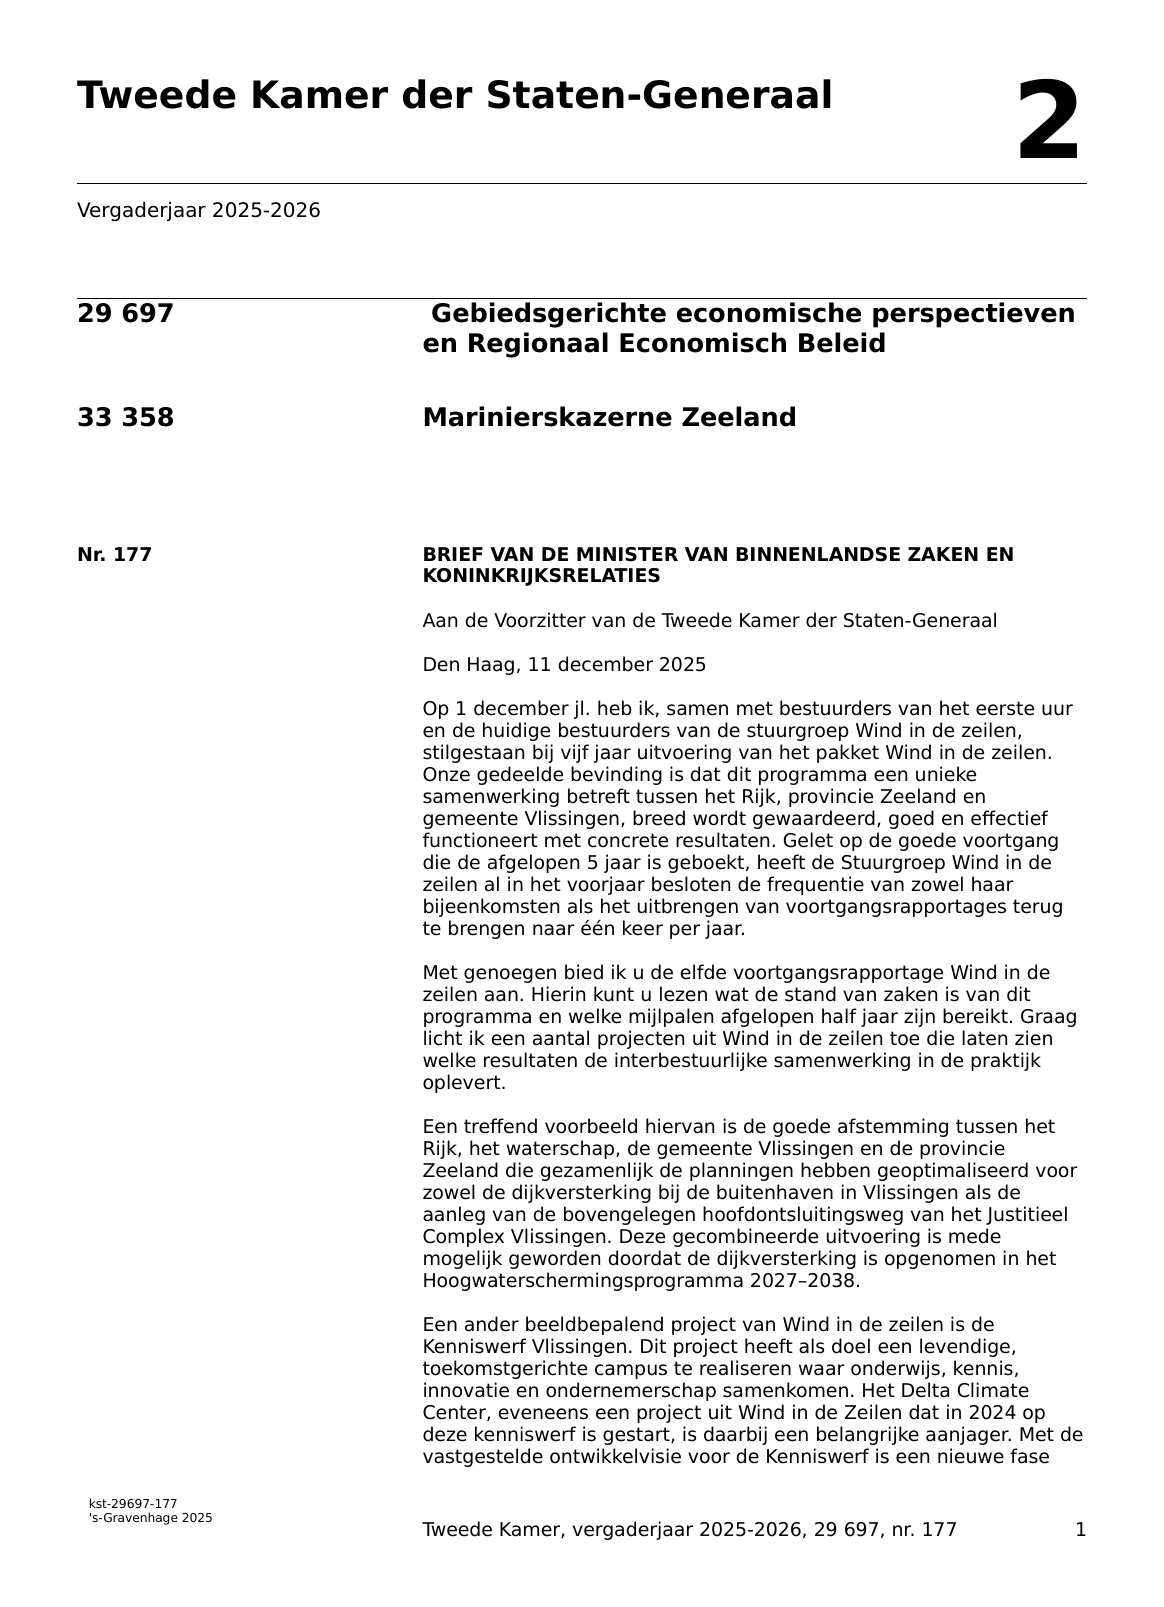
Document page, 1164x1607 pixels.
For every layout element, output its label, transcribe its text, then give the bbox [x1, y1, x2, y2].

subtitle 33 358 Marinierskazerne Zeeland [77, 403, 1087, 432]
text Met genoegen bied ik u de elfde voortgangsrapportage Wind in de zeilen aan. Hierin kunt u lezen wat de stand van zaken is van dit programma en welke mijlpalen afgelopen half jaar zijn bereikt. Graag licht ik een aantal projecten uit Wind in de zeilen toe die laten zien welke resultaten de interbestuurlijke samenwerking in de praktijk oplevert. [422, 962, 1087, 1094]
table_header 2 [886, 59, 1087, 183]
text Een ander beeldbepalend project van Wind in de zeilen is de Kenniswerf Vlissingen. Dit project heeft als doel een levendige, toekomstgerichte campus te realiseren waar onderwijs, kennis, innovatie en ondernemerschap samenkomen. Het Delta Climate Center, eveneens een project uit Wind in de Zeilen dat in 2024 op deze kenniswerf is gestart, is daarbij een belangrijke aanjager. Met de vastgestelde ontwikkelvisie voor de Kenniswerf is een nieuwe fase [422, 1314, 1087, 1468]
text Op 1 december jl. heb ik, samen met bestuurders van het eerste uur en de huidige bestuurders van de stuurgroep Wind in de zeilen, stilgestaan bij vijf jaar uitvoering van het pakket Wind in de zeilen. Onze gedeelde bevinding is dat dit programma een unieke samenwerking betreft tussen het Rijk, provincie Zeeland en gemeente Vlissingen, breed wordt gewaardeerd, goed en effectief functioneert met concrete resultaten. Gelet op de goede voortgang die de afgelopen 5 jaar is geboekt, heeft de Stuurgroep Wind in de zeilen al in het voorjaar besloten de frequentie van zowel haar bijeenkomsten als het uitbrengen van voortgangsrapportages terug te brengen naar één keer per jaar. [422, 698, 1087, 940]
subtitle Nr. 177 BRIEF VAN DE MINISTER VAN BINNENLANDSE ZAKEN EN KONINKRIJKSRELATIES [77, 543, 1087, 587]
text kst-29697-177 [88, 1497, 323, 1511]
table_header Tweede Kamer der Staten-Generaal [77, 59, 886, 183]
text Aan de Voorzitter van de Tweede Kamer der Staten-Generaal [422, 609, 1087, 632]
subtitle 29 697 Gebiedsgerichte economische perspectieven en Regionaal Economisch Beleid [77, 299, 1087, 358]
table_cell Vergaderjaar 2025-2026 [77, 184, 1087, 298]
text Een treffend voorbeeld hiervan is de goede afstemming tussen het Rijk, het waterschap, de gemeente Vlissingen en de provincie Zeeland die gezamenlijk de planningen hebben geoptimaliseerd voor zowel de dijkversterking bij de buitenhaven in Vlissingen als de aanleg van de bovengelegen hoofdontsluitingsweg van het Justitieel Complex Vlissingen. Deze gecombineerde uitvoering is mede mogelijk geworden doordat de dijkversterking is opgenomen in het Hoogwaterschermingsprogramma 2027–2038. [422, 1116, 1087, 1292]
text Den Haag, 11 december 2025 [422, 654, 1087, 676]
text 's-Gravenhage 2025 [88, 1511, 323, 1525]
